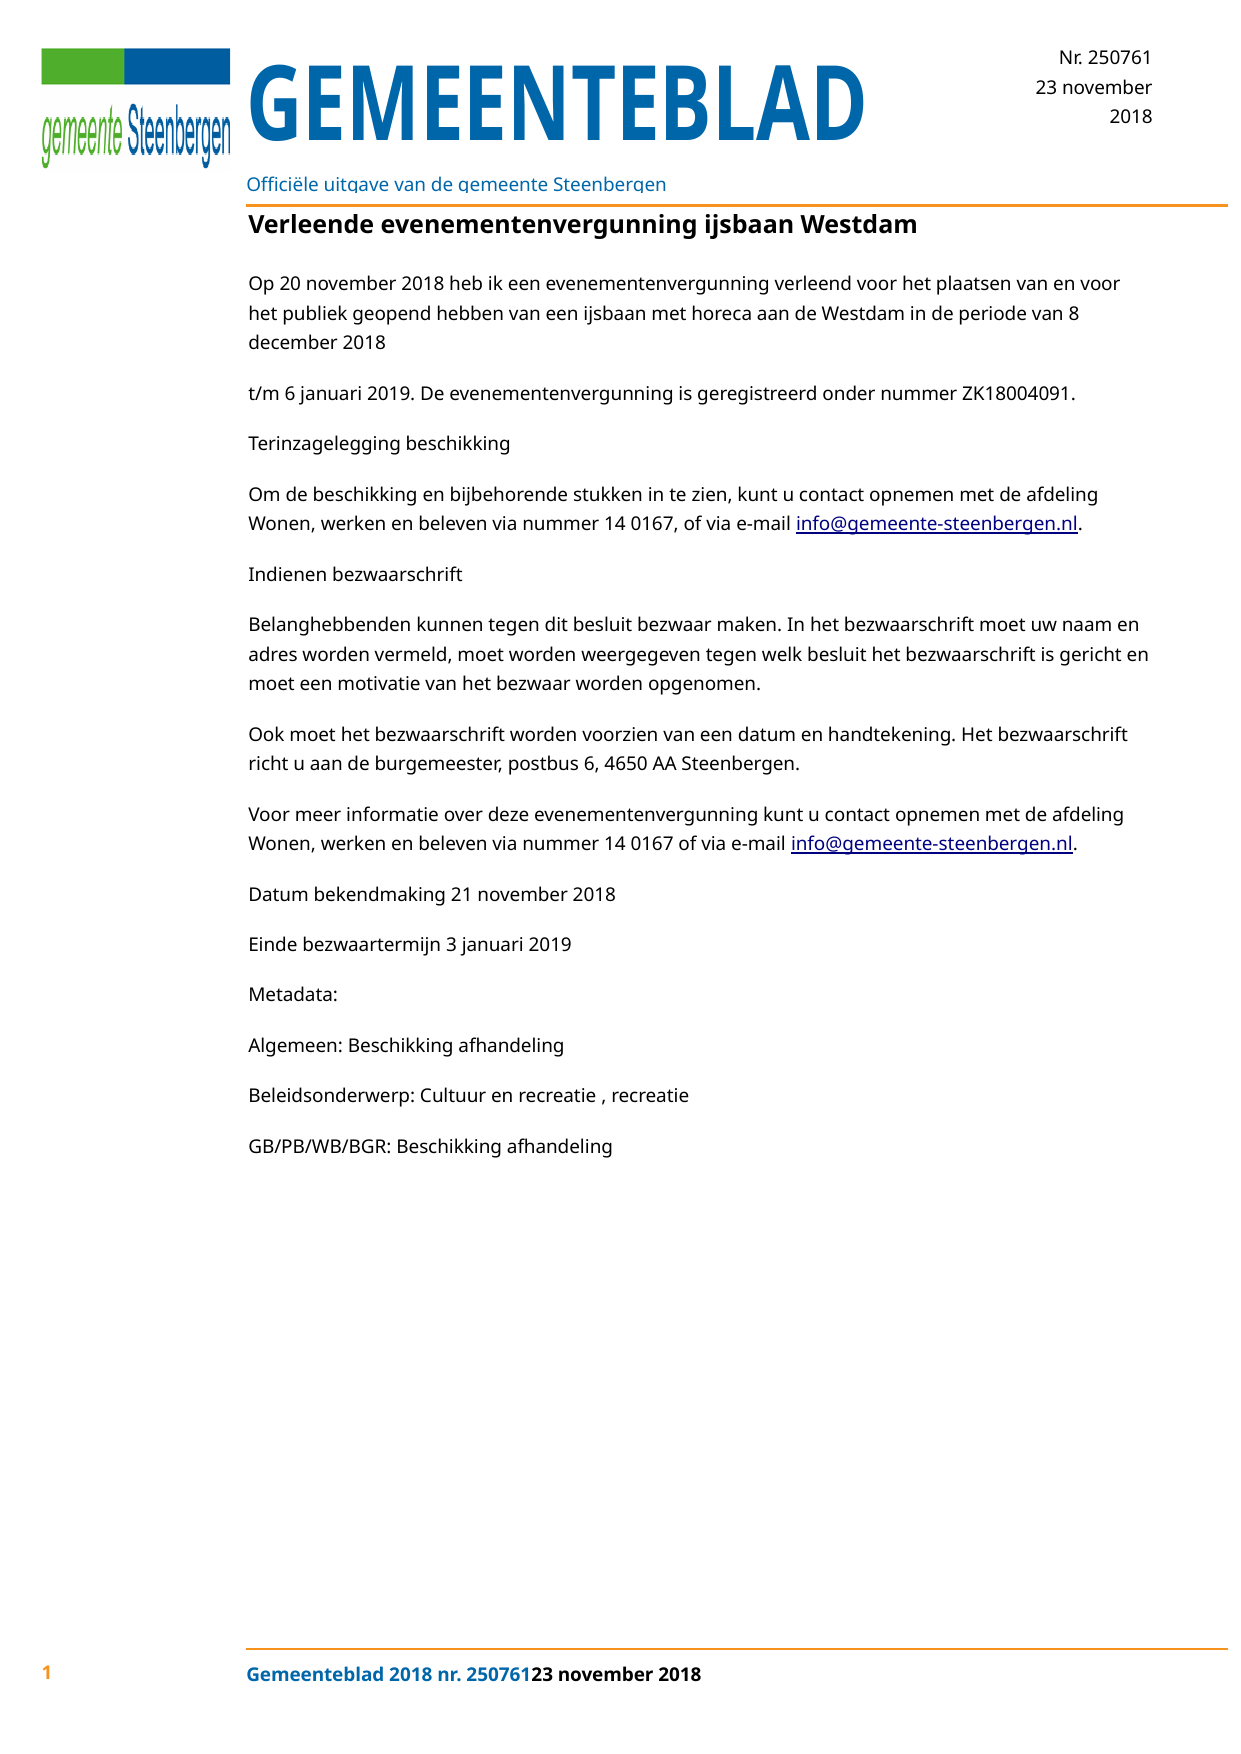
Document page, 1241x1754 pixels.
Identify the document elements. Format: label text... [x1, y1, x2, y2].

text Algemeen: Beschikking afhandeling [248, 1032, 1152, 1058]
text Om de beschikking en bijbehorende stukken in te zien, kunt u contact opnemen met de afdeling Wonen, werken en beleven via nummer 14 0167, of via e-mail info@gemeente-steenbergen.nl. [248, 481, 1152, 536]
text Terinzagelegging beschikking [248, 430, 1152, 456]
text Indienen bezwaarschrift [248, 561, 1152, 586]
text Ook moet het bezwaarschrift worden voorzien van een datum en handtekening. Het bezwaarschrift richt u aan de burgemeester, postbus 6, 4650 AA Steenbergen. [248, 721, 1152, 776]
picture [41, 47, 231, 172]
text Metadata: [248, 982, 1152, 1007]
text Datum bekendmaking 21 november 2018 [248, 881, 1152, 906]
text t/m 6 januari 2019. De evenementenvergunning is geregistreerd onder nummer ZK18004091. [248, 380, 1152, 406]
text Einde bezwaartermijn 3 januari 2019 [248, 931, 1152, 957]
text Beleidsonderwerp: Cultuur en recreatie , recreatie [248, 1082, 1152, 1108]
text GB/PB/WB/BGR: Beschikking afhandeling [248, 1133, 1152, 1158]
text Belanghebbenden kunnen tegen dit besluit bezwaar maken. In het bezwaarschrift moet uw naam en adres worden vermeld, moet worden weergegeven tegen welk besluit het bezwaarschrift is gericht en moet een motivatie van het bezwaar worden opgenomen. [248, 611, 1152, 696]
text Op 20 november 2018 heb ik een evenementenvergunning verleend voor het plaatsen van en voor het publiek geopend hebben van een ijsbaan met horeca aan de Westdam in de periode van 8 december 2018 [248, 270, 1152, 355]
text Voor meer informatie over deze evenementenvergunning kunt u contact opnemen met de afdeling Wonen, werken en beleven via nummer 14 0167 of via e-mail info@gemeente-steenbergen.nl. [248, 801, 1152, 856]
text Verleende evenementenvergunning ijsbaan Westdam [248, 207, 1152, 241]
